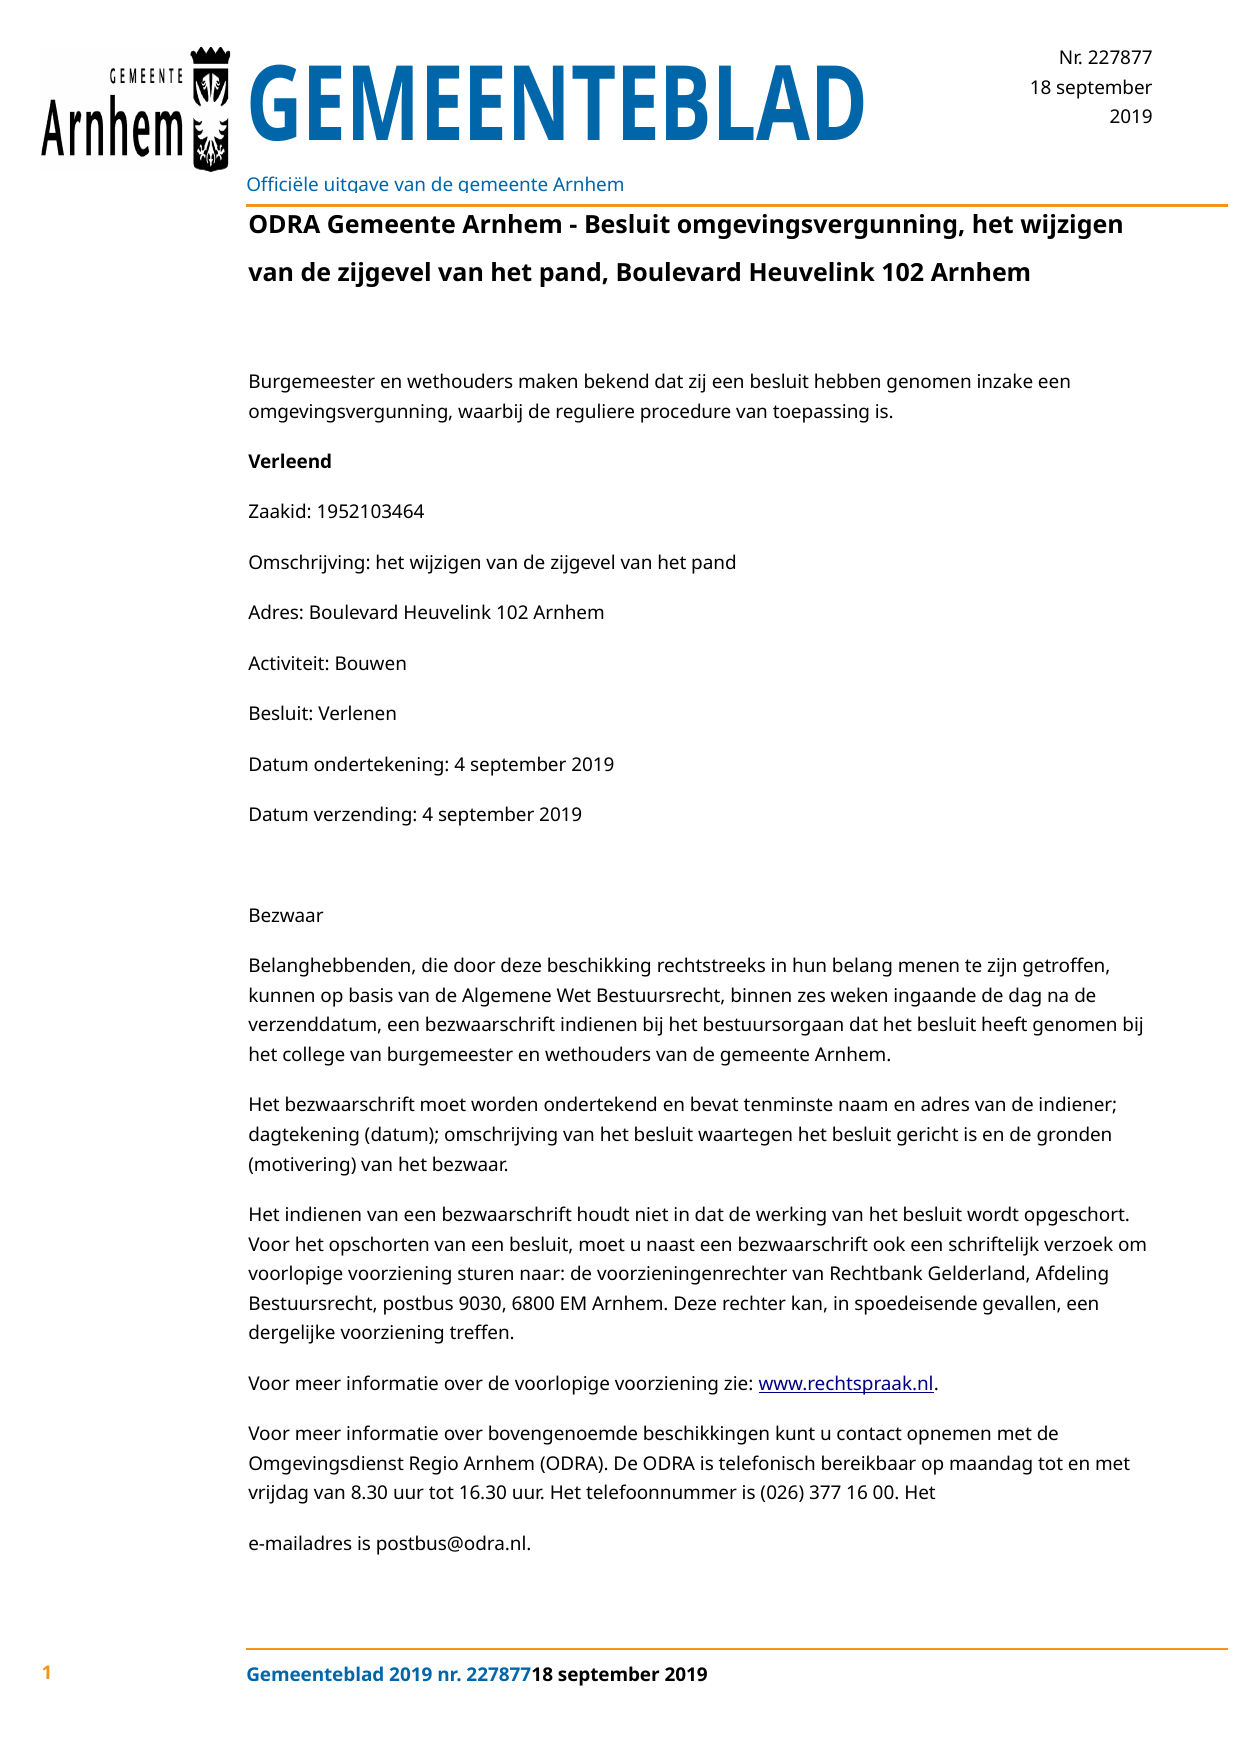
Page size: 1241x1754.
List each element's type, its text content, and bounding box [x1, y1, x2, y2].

text Zaakid: 1952103464 [248, 499, 1152, 524]
text ODRA Gemeente Arnhem - Besluit omgevingsvergunning, het wijzigen van de zijgevel van het pand, Boulevard Heuvelink 102 Arnhem [248, 207, 1152, 288]
text Besluit: Verlenen [248, 700, 1152, 726]
text Bezwaar [248, 902, 1152, 928]
text Datum ondertekening: 4 september 2019 [248, 751, 1152, 777]
text Verleend [248, 448, 1152, 474]
text Voor meer informatie over bovengenoemde beschikkingen kunt u contact opnemen met de Omgevingsdienst Regio Arnhem (ODRA). De ODRA is telefonisch bereikbaar op maandag tot en met vrijdag van 8.30 uur tot 16.30 uur. Het telefoonnummer is (026) 377 16 00. Het [248, 1420, 1152, 1505]
text Het bezwaarschrift moet worden ondertekend en bevat tenminste naam en adres van de indiener; dagtekening (datum); omschrijving van het besluit waartegen het besluit gericht is en de gronden (motivering) van het bezwaar. [248, 1092, 1152, 1177]
text Omschrijving: het wijzigen van de zijgevel van het pand [248, 549, 1152, 575]
text Het indienen van een bezwaarschrift houdt niet in dat de werking van het besluit wordt opgeschort. Voor het opschorten van een besluit, moet u naast een bezwaarschrift ook een schriftelijk verzoek om voorlopige voorziening sturen naar: de voorzieningenrechter van Rechtbank Gelderland, Afdeling Bestuursrecht, postbus 9030, 6800 EM Arnhem. Deze rechter kan, in spoedeisende gevallen, een dergelijke voorziening treffen. [248, 1201, 1152, 1345]
picture [41, 47, 231, 172]
text Belanghebbenden, die door deze beschikking rechtstreeks in hun belang menen te zijn getroffen, kunnen op basis van de Algemene Wet Bestuursrecht, binnen zes weken ingaande de dag na de verzenddatum, een bezwaarschrift indienen bij het bestuursorgaan dat het besluit heeft genomen bij het college van burgemeester en wethouders van de gemeente Arnhem. [248, 952, 1152, 1067]
text Voor meer informatie over de voorlopige voorziening zie: www.rechtspraak.nl. [248, 1370, 1152, 1396]
text Datum verzending: 4 september 2019 [248, 801, 1152, 827]
text Activiteit: Bouwen [248, 650, 1152, 676]
text Burgemeester en wethouders maken bekend dat zij een besluit hebben genomen inzake een omgevingsvergunning, waarbij de reguliere procedure van toepassing is. [248, 368, 1152, 424]
text Adres: Boulevard Heuvelink 102 Arnhem [248, 599, 1152, 625]
text e-mailadres is postbus@odra.nl. [248, 1530, 1152, 1556]
